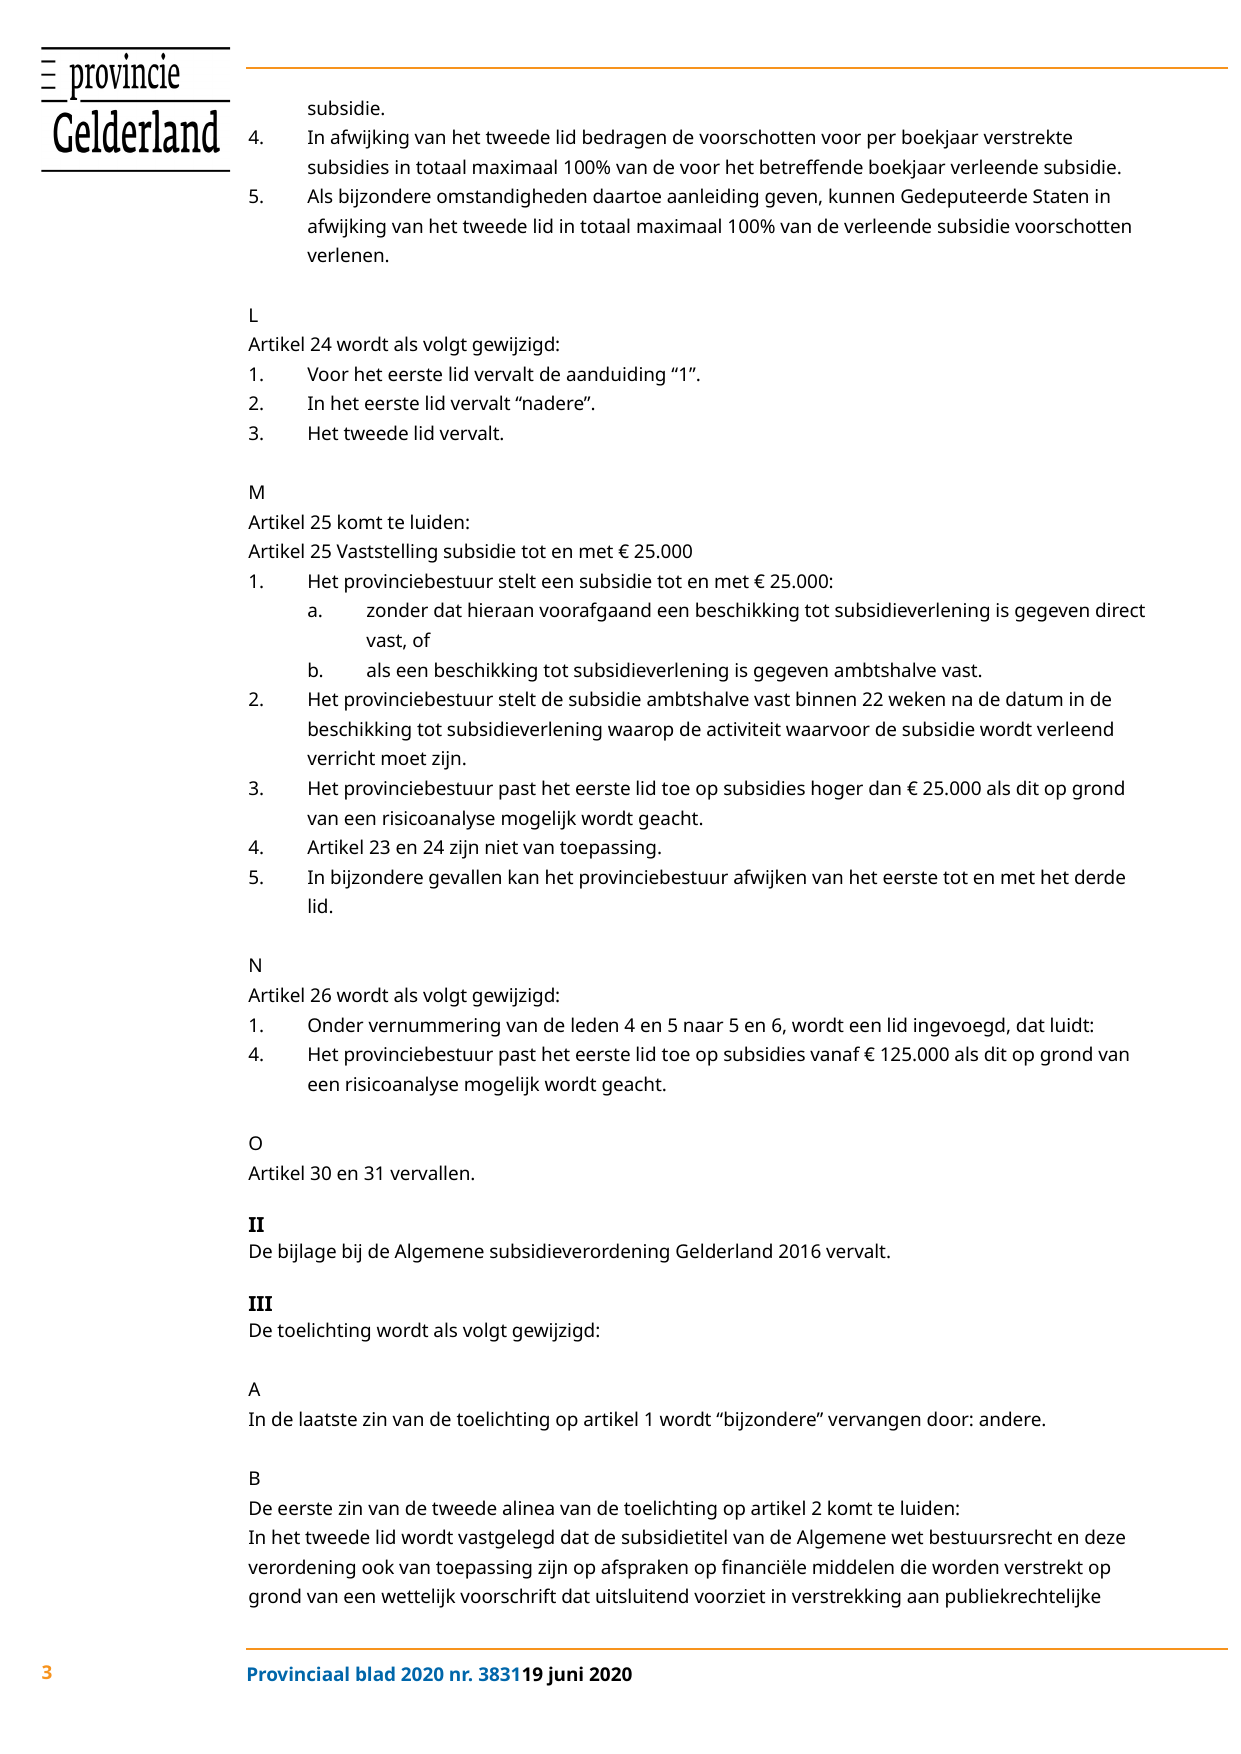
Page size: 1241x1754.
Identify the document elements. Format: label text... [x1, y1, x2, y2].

text Artikel 30 en 31 vervallen. [248, 1160, 1152, 1186]
text B [248, 1465, 1152, 1491]
text L [248, 302, 1152, 328]
text De toelichting wordt als volgt gewijzigd: [248, 1317, 1152, 1343]
list Als bijzondere omstandigheden daartoe aanleiding geven, kunnen Gedeputeerde Staten in afwijking van het tweede lid in totaal maximaal 100% van de verleende subsidie voorschotten verlenen. [248, 183, 1152, 268]
list Artikel 23 en 24 zijn niet van toepassing. [248, 834, 1152, 860]
list Het tweede lid vervalt. [248, 420, 1152, 446]
text De bijlage bij de Algemene subsidieverordening Gelderland 2016 vervalt. [248, 1239, 1152, 1264]
list subsidie. [248, 95, 1152, 121]
list Het provinciebestuur stelt een subsidie tot en met € 25.000: [248, 568, 1152, 594]
text N [248, 953, 1152, 978]
text A [248, 1377, 1152, 1402]
text In het tweede lid wordt vastgelegd dat de subsidietitel van de Algemene wet bestuursrecht en deze verordening ook van toepassing zijn op afspraken op financiële middelen die worden verstrekt op grond van een wettelijk voorschrift dat uitsluitend voorziet in verstrekking aan publiekrechtelijke [248, 1524, 1152, 1609]
list In het eerste lid vervalt “nadere”. [248, 391, 1152, 416]
text Artikel 25 komt te luiden: [248, 509, 1152, 535]
text O [248, 1130, 1152, 1156]
list zonder dat hieraan voorafgaand een beschikking tot subsidieverlening is gegeven direct vast, of [307, 598, 1152, 653]
list Het provinciebestuur past het eerste lid toe op subsidies vanaf € 125.000 als dit op grond van een risicoanalyse mogelijk wordt geacht. [248, 1041, 1152, 1097]
list Voor het eerste lid vervalt de aanduiding “1”. [248, 361, 1152, 387]
list Onder vernummering van de leden 4 en 5 naar 5 en 6, wordt een lid ingevoegd, dat luidt: [248, 1012, 1152, 1038]
list Het provinciebestuur stelt de subsidie ambtshalve vast binnen 22 weken na de datum in de beschikking tot subsidieverlening waarop de activiteit waarvoor de subsidie wordt verleend verricht moet zijn. [248, 686, 1152, 771]
list In afwijking van het tweede lid bedragen de voorschotten voor per boekjaar verstrekte subsidies in totaal maximaal 100% van de voor het betreffende boekjaar verleende subsidie. [248, 124, 1152, 180]
list als een beschikking tot subsidieverlening is gegeven ambtshalve vast. [307, 657, 1152, 683]
text Artikel 24 wordt als volgt gewijzigd: [248, 331, 1152, 357]
text In de laatste zin van de toelichting op artikel 1 wordt “bijzondere” vervangen door: andere. [248, 1406, 1152, 1432]
text Artikel 26 wordt als volgt gewijzigd: [248, 982, 1152, 1008]
list In bijzondere gevallen kan het provinciebestuur afwijken van het eerste tot en met het derde lid. [248, 864, 1152, 919]
text II [248, 1210, 1152, 1239]
text De eerste zin van de tweede alinea van de toelichting op artikel 2 komt te luiden: [248, 1495, 1152, 1521]
text Artikel 25 Vaststelling subsidie tot en met € 25.000 [248, 538, 1152, 564]
text III [248, 1289, 1152, 1317]
list Het provinciebestuur past het eerste lid toe op subsidies hoger dan € 25.000 als dit op grond van een risicoanalyse mogelijk wordt geacht. [248, 775, 1152, 831]
picture [41, 47, 231, 172]
text M [248, 479, 1152, 505]
